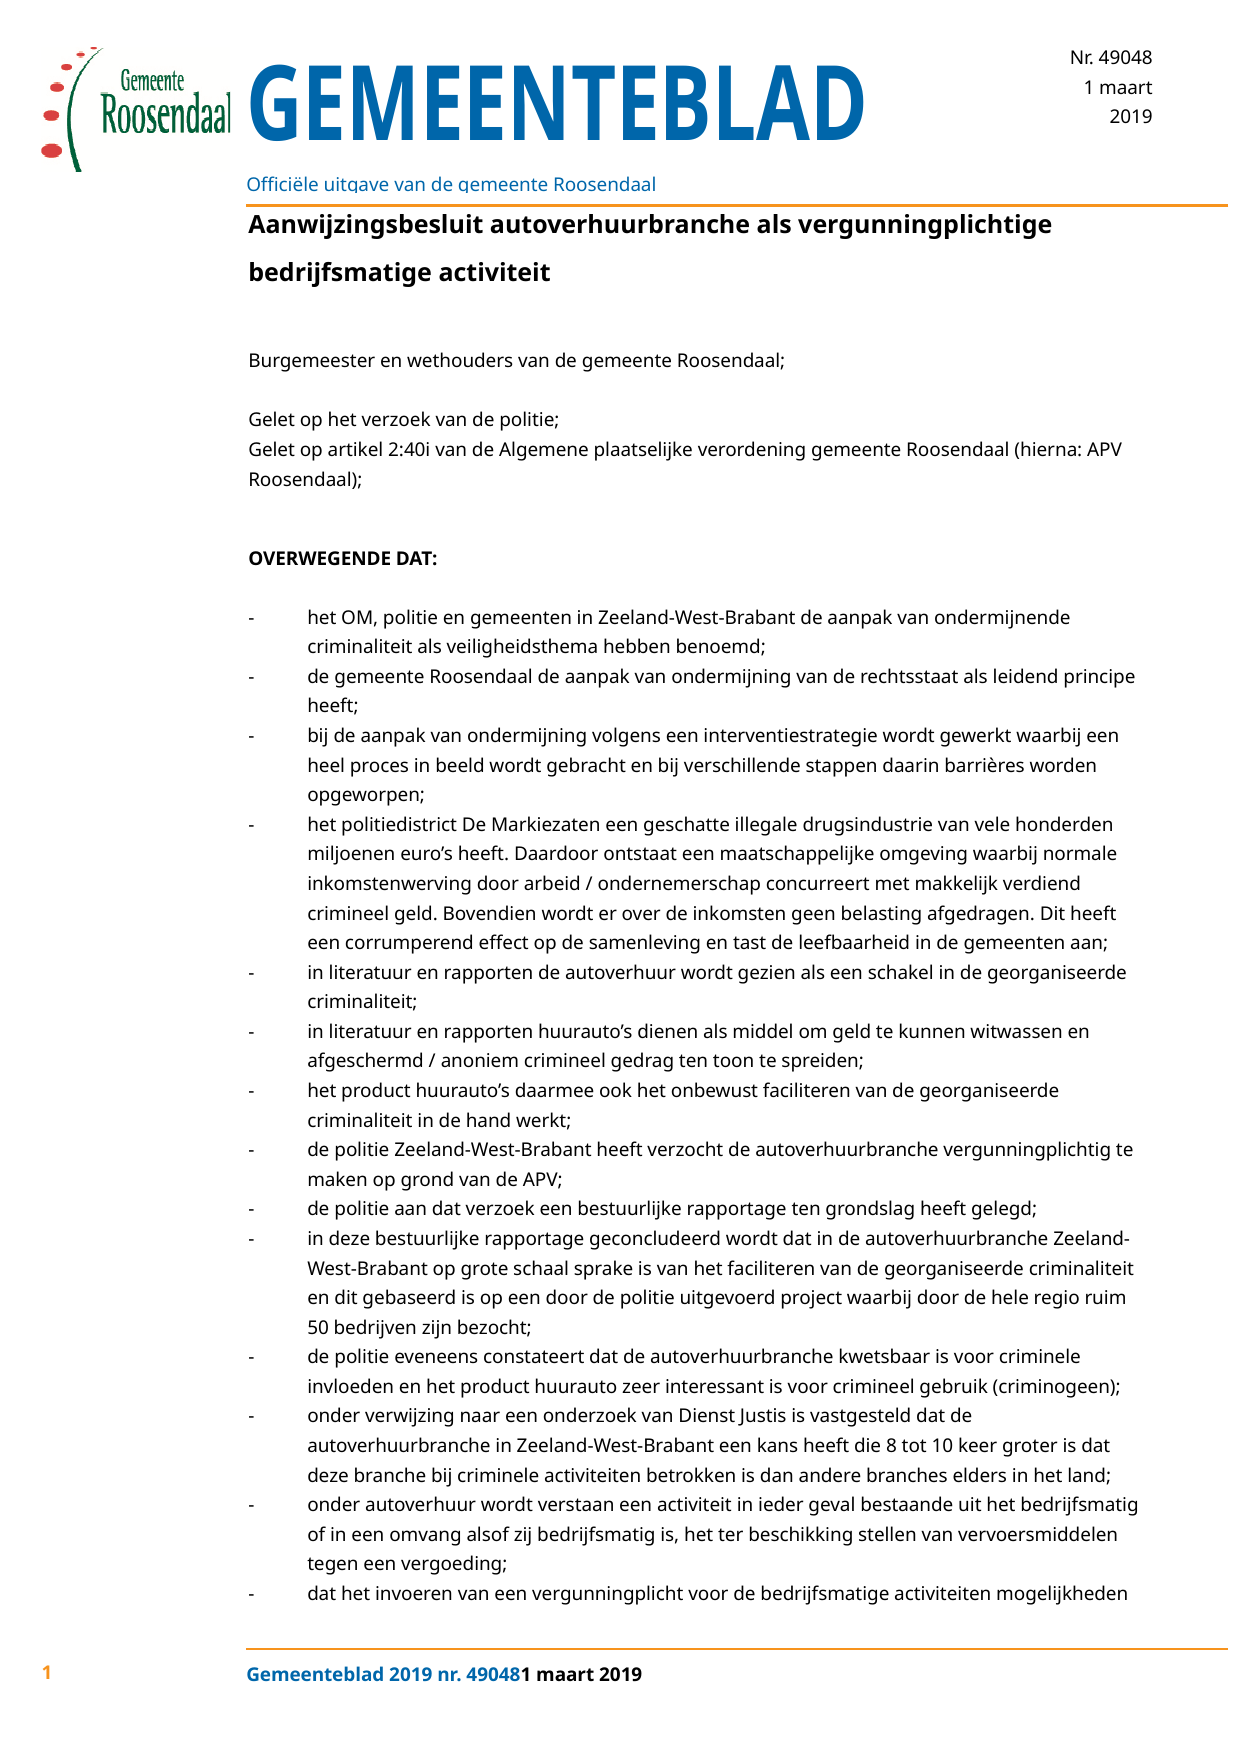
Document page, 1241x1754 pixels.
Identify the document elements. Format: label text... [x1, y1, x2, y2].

text Aanwijzingsbesluit autoverhuurbranche als vergunningplichtige bedrijfsmatige activiteit [248, 207, 1152, 288]
text OVERWEGENDE DAT: [248, 545, 1152, 570]
list de politie eveneens constateert dat de autoverhuurbranche kwetsbaar is voor criminele invloeden en het product huurauto zeer interessant is voor crimineel gebruik (criminogeen); [248, 1343, 1152, 1399]
list onder verwijzing naar een onderzoek van Dienst Justis is vastgesteld dat de autoverhuurbranche in Zeeland-West-Brabant een kans heeft die 8 tot 10 keer groter is dat deze branche bij criminele activiteiten betrokken is dan andere branches elders in het land; [248, 1403, 1152, 1487]
list bij de aanpak van ondermijning volgens een interventiestrategie wordt gewerkt waarbij een heel proces in beeld wordt gebracht en bij verschillende stappen daarin barrières worden opgeworpen; [248, 722, 1152, 807]
list dat het invoeren van een vergunningplicht voor de bedrijfsmatige activiteiten mogelijkheden [248, 1580, 1152, 1606]
list de gemeente Roosendaal de aanpak van ondermijning van de rechtsstaat als leidend principe heeft; [248, 663, 1152, 718]
list de politie Zeeland-West-Brabant heeft verzocht de autoverhuurbranche vergunningplichtig te maken op grond van de APV; [248, 1136, 1152, 1192]
list in literatuur en rapporten de autoverhuur wordt gezien als een schakel in de georganiseerde criminaliteit; [248, 959, 1152, 1014]
list het OM, politie en gemeenten in Zeeland-West-Brabant de aanpak van ondermijnende criminaliteit als veiligheidsthema hebben benoemd; [248, 604, 1152, 659]
list het politiedistrict De Markiezaten een geschatte illegale drugsindustrie van vele honderden miljoenen euro’s heeft. Daardoor ontstaat een maatschappelijke omgeving waarbij normale inkomstenwerving door arbeid / ondernemerschap concurreert met makkelijk verdiend crimineel geld. Bovendien wordt er over de inkomsten geen belasting afgedragen. Dit heeft een corrumperend effect op de samenleving en tast de leefbaarheid in de gemeenten aan; [248, 811, 1152, 955]
list in deze bestuurlijke rapportage geconcludeerd wordt dat in de autoverhuurbranche Zeeland-West-Brabant op grote schaal sprake is van het faciliteren van de georganiseerde criminaliteit en dit gebaseerd is op een door de politie uitgevoerd project waarbij door de hele regio ruim 50 bedrijven zijn bezocht; [248, 1225, 1152, 1339]
text Gelet op artikel 2:40i van de Algemene plaatselijke verordening gemeente Roosendaal (hierna: APV Roosendaal); [248, 436, 1152, 492]
picture [41, 47, 231, 172]
list de politie aan dat verzoek een bestuurlijke rapportage ten grondslag heeft gelegd; [248, 1196, 1152, 1221]
list onder autoverhuur wordt verstaan een activiteit in ieder geval bestaande uit het bedrijfsmatig of in een omvang alsof zij bedrijfsmatig is, het ter beschikking stellen van vervoersmiddelen tegen een vergoeding; [248, 1491, 1152, 1576]
list in literatuur en rapporten huurauto’s dienen als middel om geld te kunnen witwassen en afgeschermd / anoniem crimineel gedrag ten toon te spreiden; [248, 1018, 1152, 1073]
text Burgemeester en wethouders van de gemeente Roosendaal; [248, 347, 1152, 373]
list het product huurauto’s daarmee ook het onbewust faciliteren van de georganiseerde criminaliteit in de hand werkt; [248, 1077, 1152, 1132]
text Gelet op het verzoek van de politie; [248, 407, 1152, 432]
